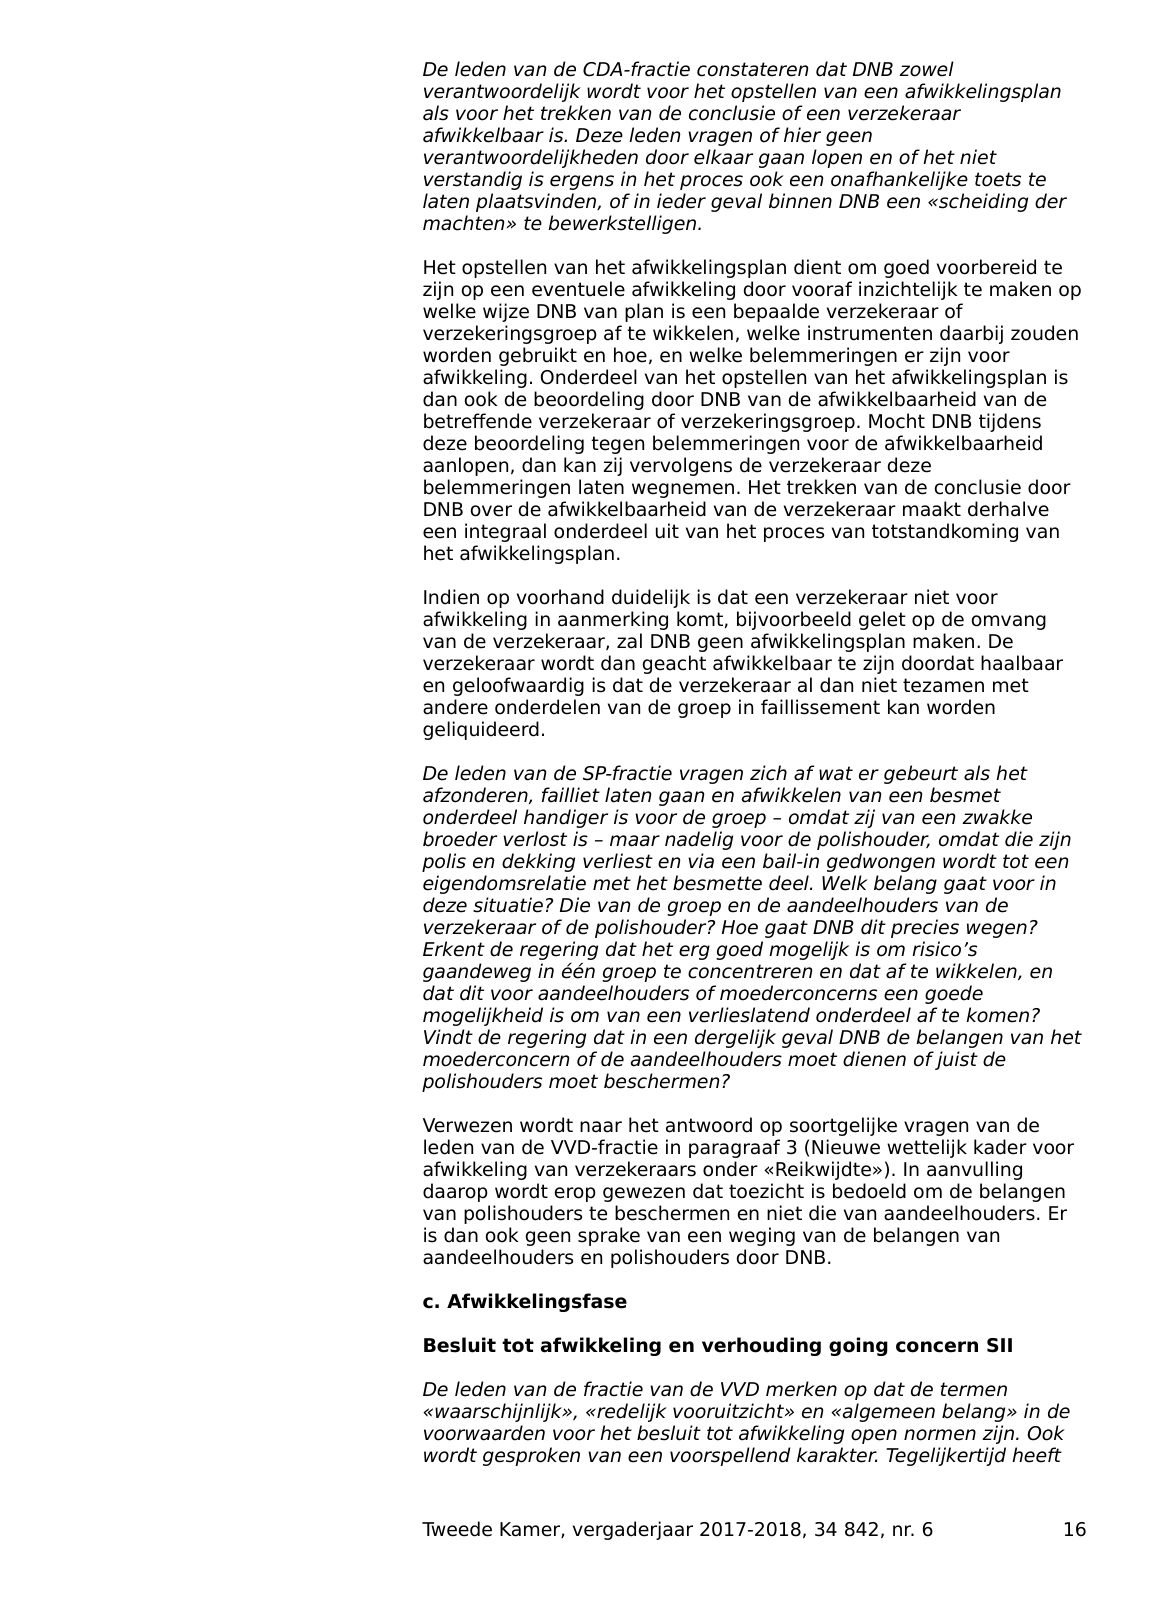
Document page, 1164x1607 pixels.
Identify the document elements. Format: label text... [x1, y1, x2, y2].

text Verwezen wordt naar het antwoord op soortgelijke vragen van de leden van de VVD-fractie in paragraaf 3 (Nieuwe wettelijk kader voor afwikkeling van verzekeraars onder «Reikwijdte»). In aanvulling daarop wordt erop gewezen dat toezicht is bedoeld om de belangen van polishouders te beschermen en niet die van aandeelhouders. Er is dan ook geen sprake van een weging van de belangen van aandeelhouders en polishouders door DNB. [422, 1115, 1087, 1269]
text De leden van de CDA-fractie constateren dat DNB zowel verantwoordelijk wordt voor het opstellen van een afwikkelingsplan als voor het trekken van de conclusie of een verzekeraar afwikkelbaar is. Deze leden vragen of hier geen verantwoordelijkheden door elkaar gaan lopen en of het niet verstandig is ergens in het proces ook een onafhankelijke toets te laten plaatsvinden, of in ieder geval binnen DNB een «scheiding der machten» te bewerkstelligen. [422, 59, 1087, 235]
subtitle c. Afwikkelingsfase [422, 1291, 1087, 1313]
text De leden van de fractie van de VVD merken op dat de termen «waarschijnlijk», «redelijk vooruitzicht» en «algemeen belang» in de voorwaarden voor het besluit tot afwikkeling open normen zijn. Ook wordt gesproken van een voorspellend karakter. Tegelijkertijd heeft [422, 1379, 1087, 1467]
text Het opstellen van het afwikkelingsplan dient om goed voorbereid te zijn op een eventuele afwikkeling door vooraf inzichtelijk te maken op welke wijze DNB van plan is een bepaalde verzekeraar of verzekeringsgroep af te wikkelen, welke instrumenten daarbij zouden worden gebruikt en hoe, en welke belemmeringen er zijn voor afwikkeling. Onderdeel van het opstellen van het afwikkelingsplan is dan ook de beoordeling door DNB van de afwikkelbaarheid van de betreffende verzekeraar of verzekeringsgroep. Mocht DNB tijdens deze beoordeling tegen belemmeringen voor de afwikkelbaarheid aanlopen, dan kan zij vervolgens de verzekeraar deze belemmeringen laten wegnemen. Het trekken van de conclusie door DNB over de afwikkelbaarheid van de verzekeraar maakt derhalve een integraal onderdeel uit van het proces van totstandkoming van het afwikkelingsplan. [422, 257, 1087, 565]
text Indien op voorhand duidelijk is dat een verzekeraar niet voor afwikkeling in aanmerking komt, bijvoorbeeld gelet op de omvang van de verzekeraar, zal DNB geen afwikkelingsplan maken. De verzekeraar wordt dan geacht afwikkelbaar te zijn doordat haalbaar en geloofwaardig is dat de verzekeraar al dan niet tezamen met andere onderdelen van de groep in faillissement kan worden geliquideerd. [422, 587, 1087, 741]
text De leden van de SP-fractie vragen zich af wat er gebeurt als het afzonderen, failliet laten gaan en afwikkelen van een besmet onderdeel handiger is voor de groep – omdat zij van een zwakke broeder verlost is – maar nadelig voor de polishouder, omdat die zijn polis en dekking verliest en via een bail-in gedwongen wordt tot een eigendomsrelatie met het besmette deel. Welk belang gaat voor in deze situatie? Die van de groep en de aandeelhouders van de verzekeraar of de polishouder? Hoe gaat DNB dit precies wegen? Erkent de regering dat het erg goed mogelijk is om risico’s gaandeweg in één groep te concentreren en dat af te wikkelen, en dat dit voor aandeelhouders of moederconcerns een goede mogelijkheid is om van een verlieslatend onderdeel af te komen? Vindt de regering dat in een dergelijk geval DNB de belangen van het moederconcern of de aandeelhouders moet dienen of juist de polishouders moet beschermen? [422, 763, 1087, 1093]
subtitle Besluit tot afwikkeling en verhouding going concern SII [422, 1335, 1087, 1357]
